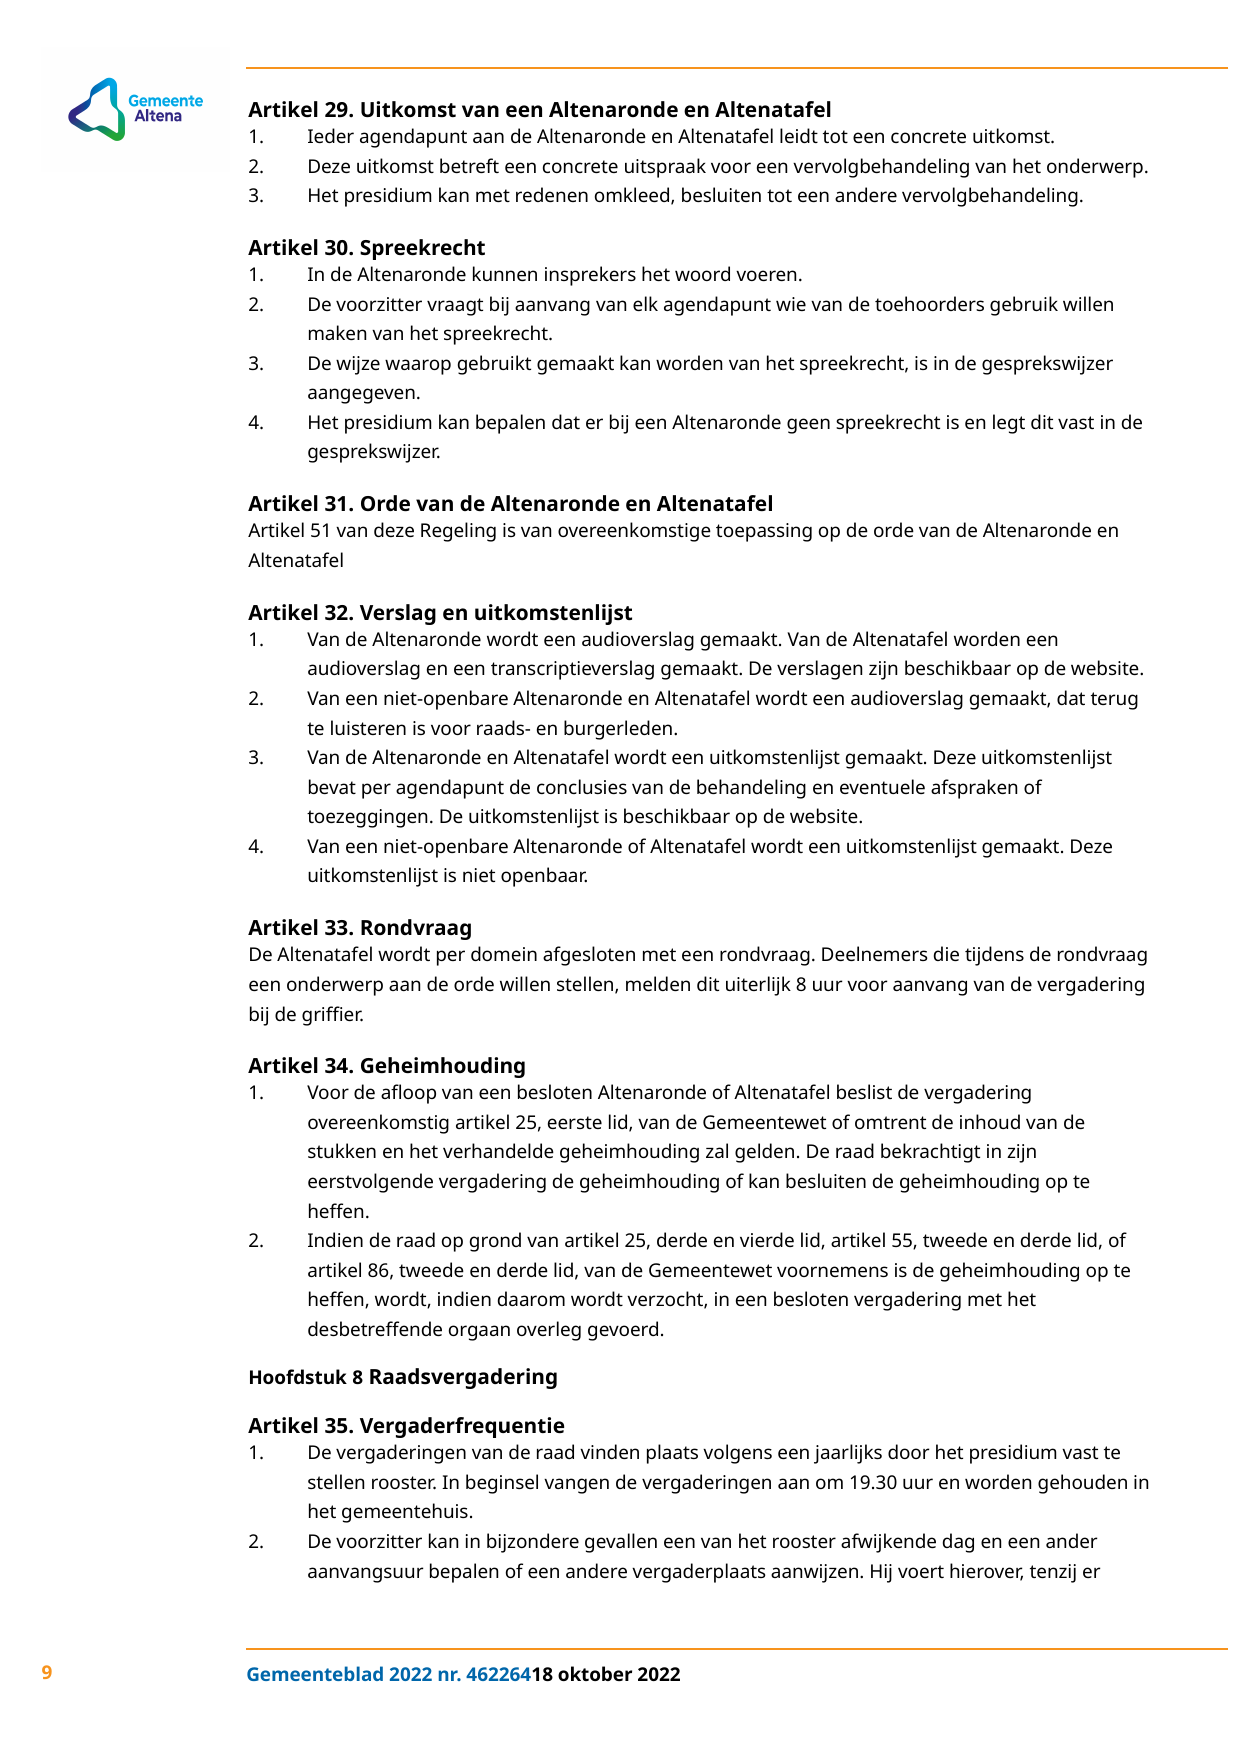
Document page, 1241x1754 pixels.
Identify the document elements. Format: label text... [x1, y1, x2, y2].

picture [41, 47, 231, 172]
list Indien de raad op grond van artikel 25, derde en vierde lid, artikel 55, tweede en derde lid, of artikel 86, tweede en derde lid, van de Gemeentewet voornemens is de geheimhouding op te heffen, wordt, indien daarom wordt verzocht, in een besloten vergadering met het desbetreffende orgaan overleg gevoerd. [248, 1227, 1152, 1342]
list Van de Altenaronde en Altenatafel wordt een uitkomstenlijst gemaakt. Deze uitkomstenlijst bevat per agendapunt de conclusies van de behandeling en eventuele afspraken of toezeggingen. De uitkomstenlijst is beschikbaar op de website. [248, 744, 1152, 829]
text Artikel 34. Geheimhouding [248, 1051, 1152, 1079]
list De vergaderingen van de raad vinden plaats volgens een jaarlijks door het presidium vast te stellen rooster. In beginsel vangen de vergaderingen aan om 19.30 uur en worden gehouden in het gemeentehuis. [248, 1439, 1152, 1524]
list Voor de afloop van een besloten Altenaronde of Altenatafel beslist de vergadering overeenkomstig artikel 25, eerste lid, van de Gemeentewet of omtrent de inhoud van de stukken en het verhandelde geheimhouding zal gelden. De raad bekrachtigt in zijn eerstvolgende vergadering de geheimhouding of kan besluiten de geheimhouding op te heffen. [248, 1079, 1152, 1224]
list Van een niet-openbare Altenaronde en Altenatafel wordt een audioverslag gemaakt, dat terug te luisteren is voor raads- en burgerleden. [248, 685, 1152, 741]
list Deze uitkomst betreft een concrete uitspraak voor een vervolgbehandeling van het onderwerp. [248, 153, 1152, 178]
list Ieder agendapunt aan de Altenaronde en Altenatafel leidt tot een concrete uitkomst. [248, 123, 1152, 149]
text Artikel 29. Uitkomst van een Altenaronde en Altenatafel [248, 95, 1152, 123]
list Het presidium kan bepalen dat er bij een Altenaronde geen spreekrecht is en legt dit vast in de gesprekswijzer. [248, 409, 1152, 464]
list In de Altenaronde kunnen insprekers het woord voeren. [248, 261, 1152, 287]
text Artikel 51 van deze Regeling is van overeenkomstige toepassing op de orde van de Altenaronde en Altenatafel [248, 518, 1152, 573]
list De wijze waarop gebruikt gemaakt kan worden van het spreekrecht, is in de gesprekswijzer aangegeven. [248, 350, 1152, 405]
text De Altenatafel wordt per domein afgesloten met een rondvraag. Deelnemers die tijdens de rondvraag een onderwerp aan de orde willen stellen, melden dit uiterlijk 8 uur voor aanvang van de vergadering bij de griffier. [248, 942, 1152, 1026]
list Van de Altenaronde wordt een audioverslag gemaakt. Van de Altenatafel worden een audioverslag en een transcriptieverslag gemaakt. De verslagen zijn beschikbaar op de website. [248, 626, 1152, 681]
text Artikel 33. Rondvraag [248, 913, 1152, 942]
list Het presidium kan met redenen omkleed, besluiten tot een andere vervolgbehandeling. [248, 182, 1152, 208]
list De voorzitter kan in bijzondere gevallen een van het rooster afwijkende dag en een ander aanvangsuur bepalen of een andere vergaderplaats aanwijzen. Hij voert hierover, tenzij er [248, 1528, 1152, 1584]
list De voorzitter vraagt bij aanvang van elk agendapunt wie van de toehoorders gebruik willen maken van het spreekrecht. [248, 291, 1152, 346]
text Artikel 32. Verslag en uitkomstenlijst [248, 598, 1152, 626]
text Artikel 35. Vergaderfrequentie [248, 1411, 1152, 1439]
text Artikel 30. Spreekrecht [248, 233, 1152, 261]
text Artikel 31. Orde van de Altenaronde en Altenatafel [248, 489, 1152, 518]
text Hoofdstuk 8 Raadsvergadering [248, 1362, 1152, 1390]
list Van een niet-openbare Altenaronde of Altenatafel wordt een uitkomstenlijst gemaakt. Deze uitkomstenlijst is niet openbaar. [248, 833, 1152, 888]
